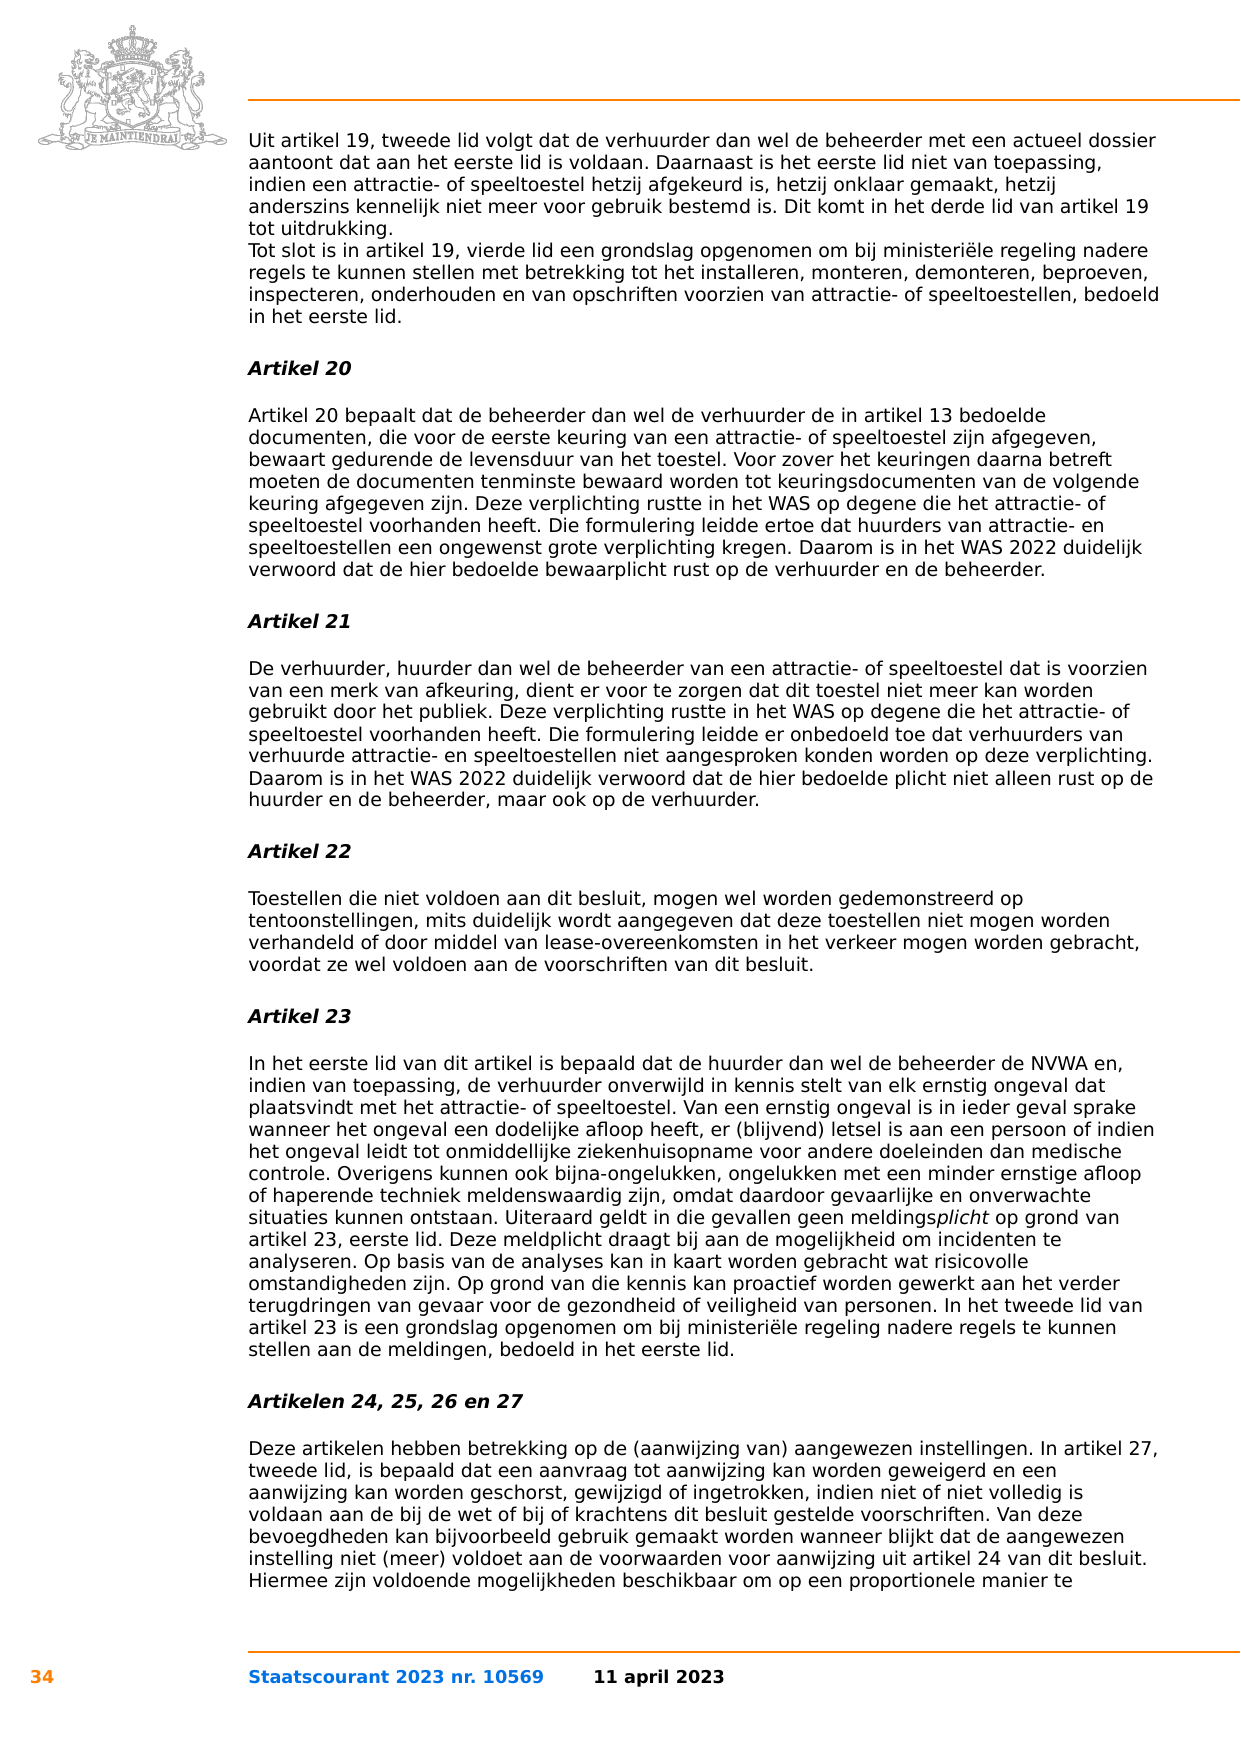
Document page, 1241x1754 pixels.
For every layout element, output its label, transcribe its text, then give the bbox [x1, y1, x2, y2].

picture [38, 25, 227, 150]
text Toestellen die niet voldoen aan dit besluit, mogen wel worden gedemonstreerd op tentoonstellingen, mits duidelijk wordt aangegeven dat deze toestellen niet mogen worden verhandeld of door middel van lease-overeenkomsten in het verkeer mogen worden gebracht, voordat ze wel voldoen aan de voorschriften van dit besluit. [248, 888, 1163, 976]
subtitle Artikel 20 [248, 358, 1163, 380]
subtitle Artikel 23 [248, 1006, 1163, 1028]
text In het eerste lid van dit artikel is bepaald dat de huurder dan wel de beheerder de NVWA en, indien van toepassing, de verhuurder onverwijld in kennis stelt van elk ernstig ongeval dat plaatsvindt met het attractie- of speeltoestel. Van een ernstig ongeval is in ieder geval sprake wanneer het ongeval een dodelijke afloop heeft, er (blijvend) letsel is aan een persoon of indien het ongeval leidt tot onmiddellijke ziekenhuisopname voor andere doeleinden dan medische controle. Overigens kunnen ook bijna-ongelukken, ongelukken met een minder ernstige afloop of haperende techniek meldenswaardig zijn, omdat daardoor gevaarlijke en onverwachte situaties kunnen ontstaan. Uiteraard geldt in die gevallen geen meldingsplicht op grond van artikel 23, eerste lid. Deze meldplicht draagt bij aan de mogelijkheid om incidenten te analyseren. Op basis van de analyses kan in kaart worden gebracht wat risicovolle omstandigheden zijn. Op grond van die kennis kan proactief worden gewerkt aan het verder terugdringen van gevaar voor de gezondheid of veiligheid van personen. In het tweede lid van artikel 23 is een grondslag opgenomen om bij ministeriële regeling nadere regels te kunnen stellen aan de meldingen, bedoeld in het eerste lid. [248, 1053, 1163, 1361]
subtitle Artikelen 24, 25, 26 en 27 [248, 1391, 1163, 1413]
text Uit artikel 19, tweede lid volgt dat de verhuurder dan wel de beheerder met een actueel dossier aantoont dat aan het eerste lid is voldaan. Daarnaast is het eerste lid niet van toepassing, indien een attractie- of speeltoestel hetzij afgekeurd is, hetzij onklaar gemaakt, hetzij anderszins kennelijk niet meer voor gebruik bestemd is. Dit komt in het derde lid van artikel 19 tot uitdrukking. [248, 130, 1163, 240]
text Artikel 20 bepaalt dat de beheerder dan wel de verhuurder de in artikel 13 bedoelde documenten, die voor de eerste keuring van een attractie- of speeltoestel zijn afgegeven, bewaart gedurende de levensduur van het toestel. Voor zover het keuringen daarna betreft moeten de documenten tenminste bewaard worden tot keuringsdocumenten van de volgende keuring afgegeven zijn. Deze verplichting rustte in het WAS op degene die het attractie- of speeltoestel voorhanden heeft. Die formulering leidde ertoe dat huurders van attractie- en speeltoestellen een ongewenst grote verplichting kregen. Daarom is in het WAS 2022 duidelijk verwoord dat de hier bedoelde bewaarplicht rust op de verhuurder en de beheerder. [248, 405, 1163, 581]
text Tot slot is in artikel 19, vierde lid een grondslag opgenomen om bij ministeriële regeling nadere regels te kunnen stellen met betrekking tot het installeren, monteren, demonteren, beproeven, inspecteren, onderhouden en van opschriften voorzien van attractie- of speeltoestellen, bedoeld in het eerste lid. [248, 240, 1163, 328]
subtitle Artikel 21 [248, 611, 1163, 632]
text De verhuurder, huurder dan wel de beheerder van een attractie- of speeltoestel dat is voorzien van een merk van afkeuring, dient er voor te zorgen dat dit toestel niet meer kan worden gebruikt door het publiek. Deze verplichting rustte in het WAS op degene die het attractie- of speeltoestel voorhanden heeft. Die formulering leidde er onbedoeld toe dat verhuurders van verhuurde attractie- en speeltoestellen niet aangesproken konden worden op deze verplichting. Daarom is in het WAS 2022 duidelijk verwoord dat de hier bedoelde plicht niet alleen rust op de huurder en de beheerder, maar ook op de verhuurder. [248, 657, 1163, 811]
subtitle Artikel 22 [248, 841, 1163, 863]
text Deze artikelen hebben betrekking op de (aanwijzing van) aangewezen instellingen. In artikel 27, tweede lid, is bepaald dat een aanvraag tot aanwijzing kan worden geweigerd en een aanwijzing kan worden geschorst, gewijzigd of ingetrokken, indien niet of niet volledig is voldaan aan de bij de wet of bij of krachtens dit besluit gestelde voorschriften. Van deze bevoegdheden kan bijvoorbeeld gebruik gemaakt worden wanneer blijkt dat de aangewezen instelling niet (meer) voldoet aan de voorwaarden voor aanwijzing uit artikel 24 van dit besluit. Hiermee zijn voldoende mogelijkheden beschikbaar om op een proportionele manier te [248, 1438, 1163, 1592]
